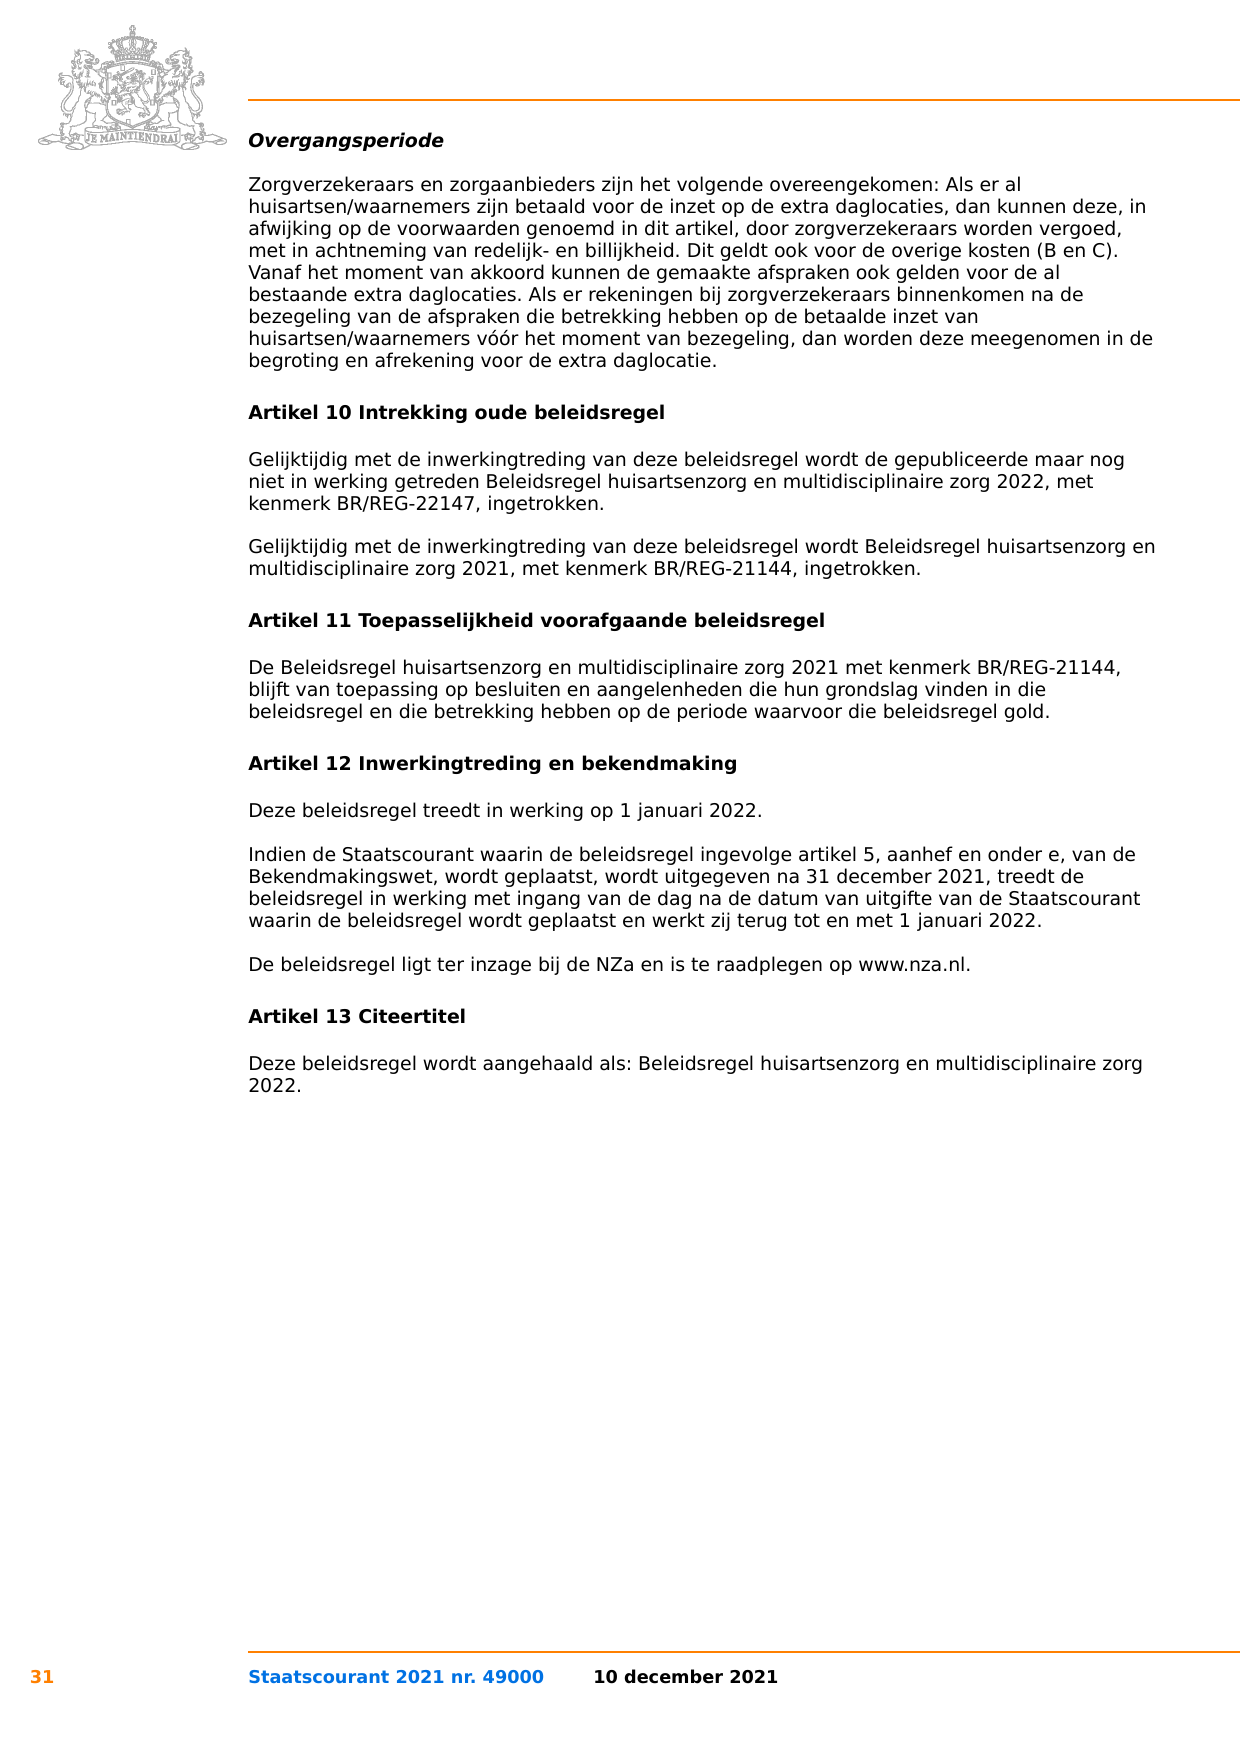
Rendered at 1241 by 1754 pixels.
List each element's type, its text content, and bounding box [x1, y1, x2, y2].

subtitle Overgangsperiode [248, 130, 1163, 152]
text De Beleidsregel huisartsenzorg en multidisciplinaire zorg 2021 met kenmerk BR/REG-21144, blijft van toepassing op besluiten en aangelenheden die hun grondslag vinden in die beleidsregel en die betrekking hebben op de periode waarvoor die beleidsregel gold. [248, 657, 1163, 723]
subtitle Artikel 13 Citeertitel [248, 1006, 1163, 1028]
text Zorgverzekeraars en zorgaanbieders zijn het volgende overeengekomen: Als er al huisartsen/waarnemers zijn betaald voor de inzet op de extra daglocaties, dan kunnen deze, in afwijking op de voorwaarden genoemd in dit artikel, door zorgverzekeraars worden vergoed, met in achtneming van redelijk- en billijkheid. Dit geldt ook voor de overige kosten (B en C). Vanaf het moment van akkoord kunnen de gemaakte afspraken ook gelden voor de al bestaande extra daglocaties. Als er rekeningen bij zorgverzekeraars binnenkomen na de bezegeling van de afspraken die betrekking hebben op de betaalde inzet van huisartsen/waarnemers vóór het moment van bezegeling, dan worden deze meegenomen in de begroting en afrekening voor de extra daglocatie. [248, 174, 1163, 372]
text Gelijktijdig met de inwerkingtreding van deze beleidsregel wordt Beleidsregel huisartsenzorg en multidisciplinaire zorg 2021, met kenmerk BR/REG-21144, ingetrokken. [248, 536, 1163, 580]
subtitle Artikel 12 Inwerkingtreding en bekendmaking [248, 753, 1163, 775]
text Deze beleidsregel treedt in werking op 1 januari 2022. [248, 800, 1163, 822]
text Indien de Staatscourant waarin de beleidsregel ingevolge artikel 5, aanhef en onder e, van de Bekendmakingswet, wordt geplaatst, wordt uitgegeven na 31 december 2021, treedt de beleidsregel in werking met ingang van de dag na de datum van uitgifte van de Staatscourant waarin de beleidsregel wordt geplaatst en werkt zij terug tot en met 1 januari 2022. [248, 844, 1163, 932]
subtitle Artikel 10 Intrekking oude beleidsregel [248, 402, 1163, 423]
picture [38, 25, 227, 150]
text Deze beleidsregel wordt aangehaald als: Beleidsregel huisartsenzorg en multidisciplinaire zorg 2022. [248, 1053, 1163, 1097]
text Gelijktijdig met de inwerkingtreding van deze beleidsregel wordt de gepubliceerde maar nog niet in werking getreden Beleidsregel huisartsenzorg en multidisciplinaire zorg 2022, met kenmerk BR/REG-22147, ingetrokken. [248, 448, 1163, 514]
subtitle Artikel 11 Toepasselijkheid voorafgaande beleidsregel [248, 610, 1163, 632]
text De beleidsregel ligt ter inzage bij de NZa en is te raadplegen op www.nza.nl. [248, 954, 1163, 976]
